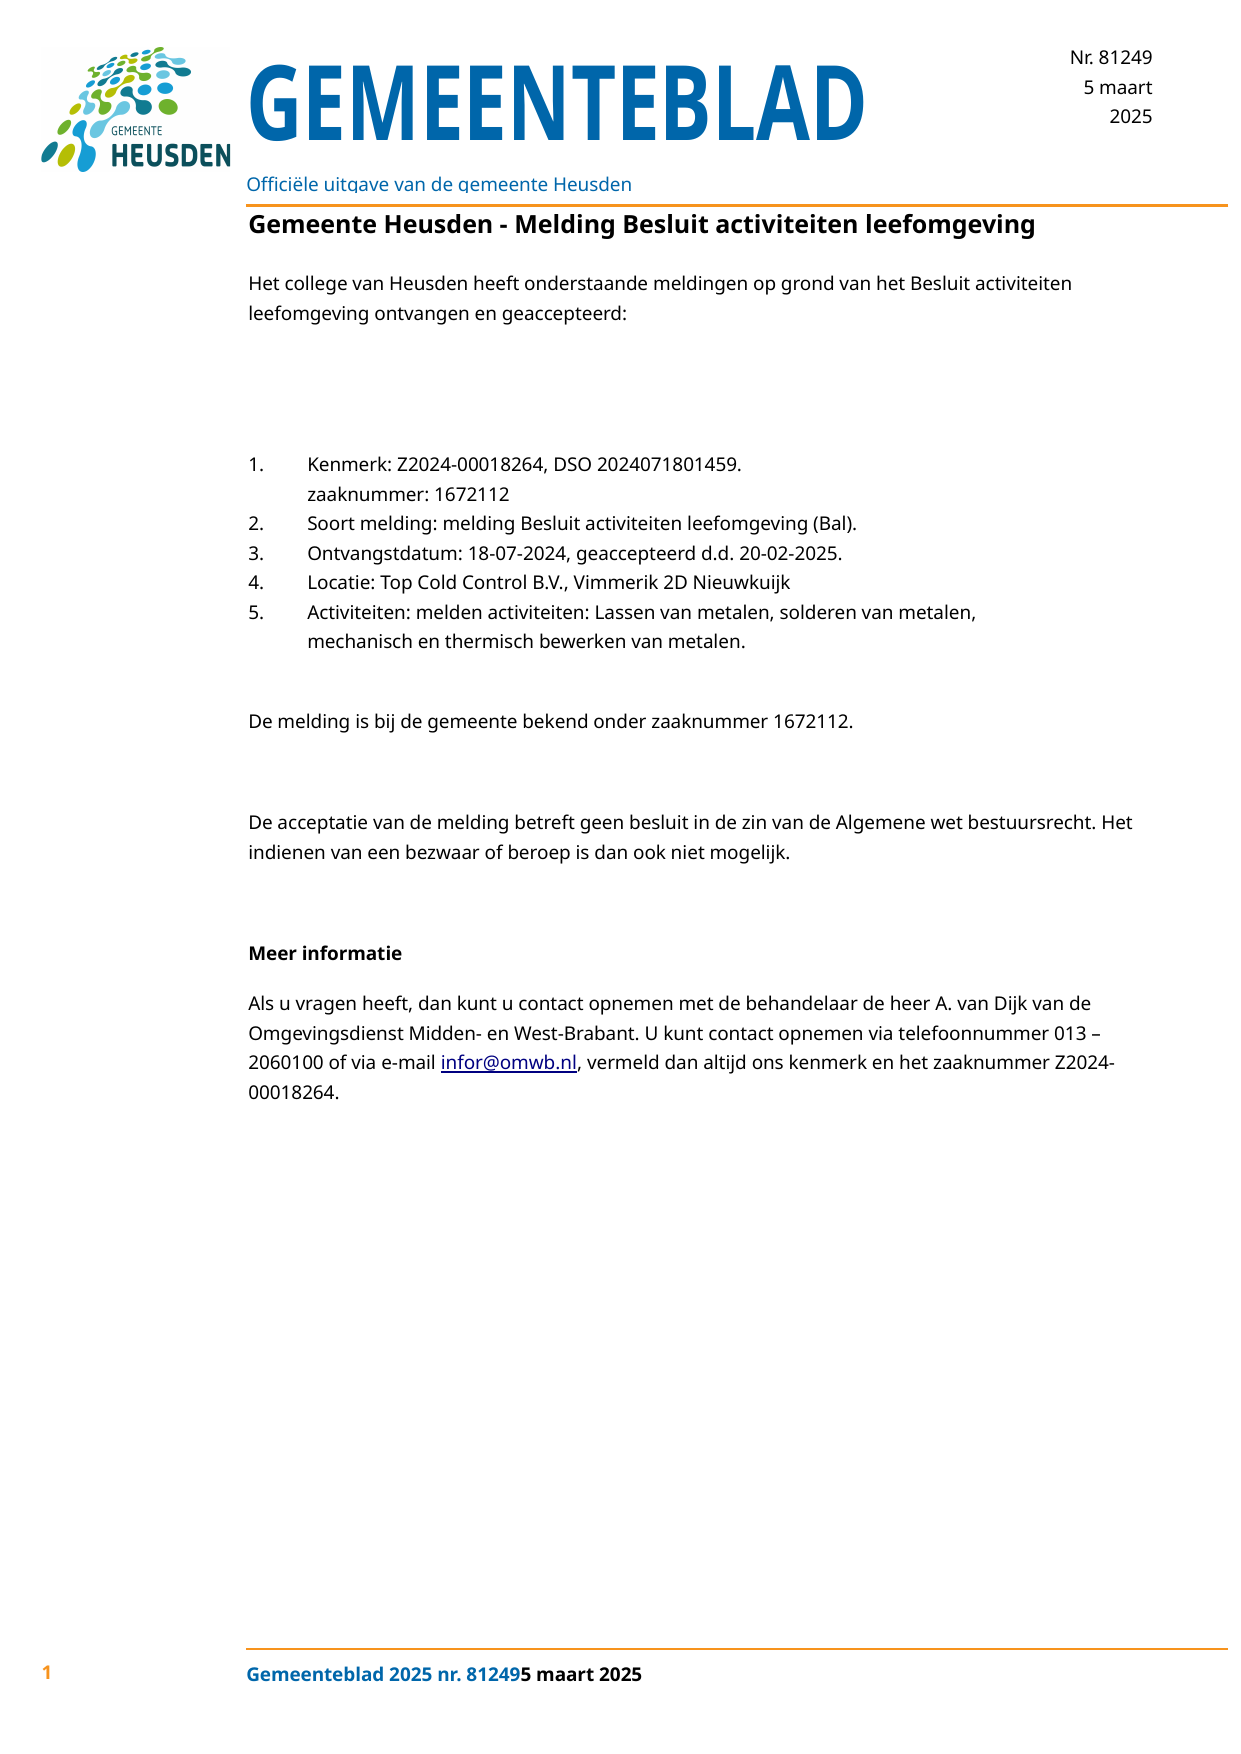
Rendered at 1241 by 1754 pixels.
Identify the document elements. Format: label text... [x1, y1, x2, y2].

list Ontvangstdatum: 18-07-2024, geaccepteerd d.d. 20-02-2025. [248, 540, 1152, 566]
text Het college van Heusden heeft onderstaande meldingen op grond van het Besluit activiteiten leefomgeving ontvangen en geaccepteerd: [248, 270, 1152, 326]
list Locatie: Top Cold Control B.V., Vimmerik 2D Nieuwkuijk [248, 569, 1152, 595]
list zaaknummer: 1672112 [248, 481, 1152, 506]
text Meer informatie [248, 940, 1152, 966]
list mechanisch en thermisch bewerken van metalen. [248, 629, 1152, 654]
text Als u vragen heeft, dan kunt u contact opnemen met de behandelaar de heer A. van Dijk van de Omgevingsdienst Midden- en West-Brabant. U kunt contact opnemen via telefoonnummer 013 – 2060100 of via e-mail infor@omwb.nl, vermeld dan altijd ons kenmerk en het zaaknummer Z2024-00018264. [248, 990, 1152, 1105]
list Soort melding: melding Besluit activiteiten leefomgeving (Bal). [248, 510, 1152, 536]
list Kenmerk: Z2024-00018264, DSO 2024071801459. [248, 451, 1152, 477]
text Gemeente Heusden - Melding Besluit activiteiten leefomgeving [248, 207, 1152, 241]
list Activiteiten: melden activiteiten: Lassen van metalen, solderen van metalen, [248, 599, 1152, 625]
picture [41, 47, 231, 172]
text De melding is bij de gemeente bekend onder zaaknummer 1672112. [248, 709, 1152, 734]
text De acceptatie van de melding betreft geen besluit in de zin van de Algemene wet bestuursrecht. Het indienen van een bezwaar of beroep is dan ook niet mogelijk. [248, 809, 1152, 865]
